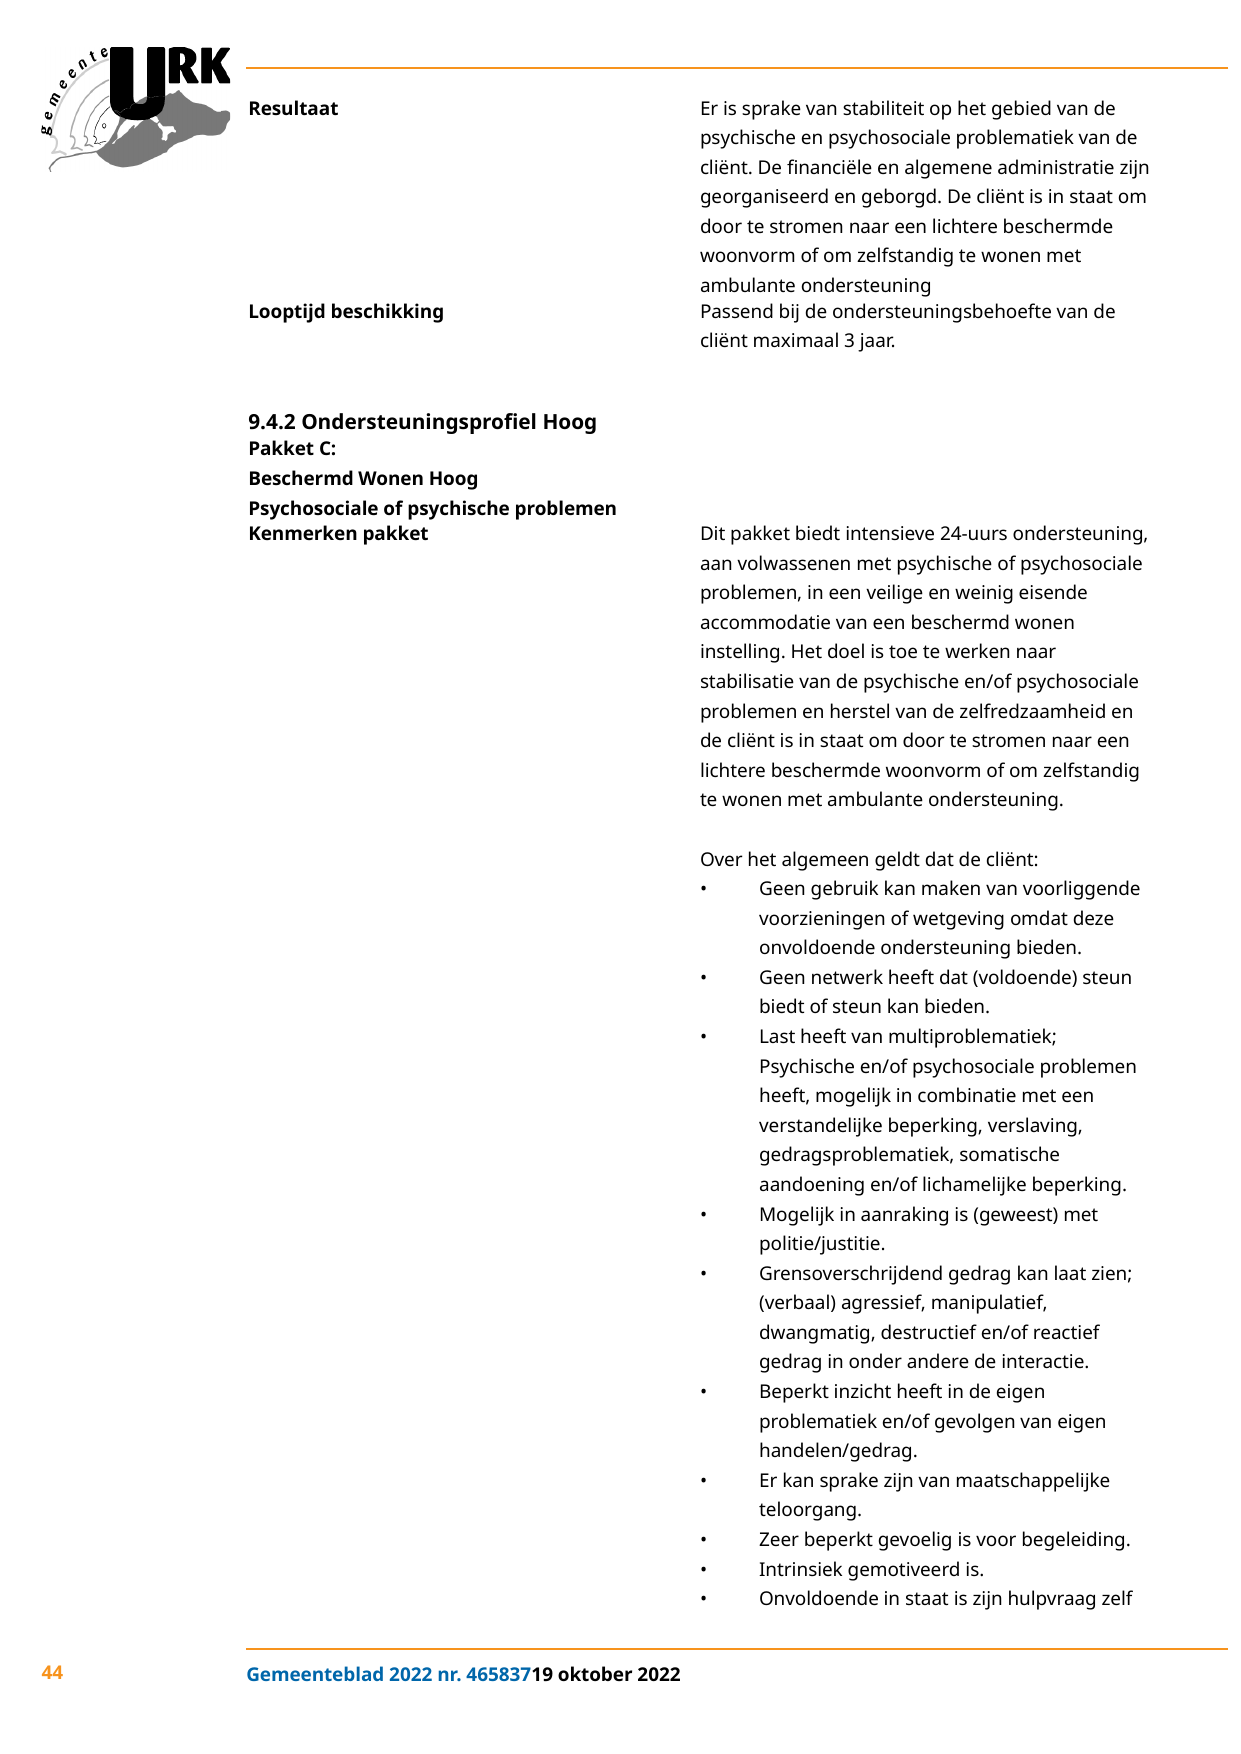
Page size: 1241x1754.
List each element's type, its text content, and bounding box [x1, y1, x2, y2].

table_header Pakket C: Beschermd Wonen Hoog Psychosociale of psychische problemen [248, 436, 1152, 520]
table_cell Kenmerken pakket [248, 520, 700, 1611]
table_cell Resultaat [248, 95, 700, 298]
table_cell Looptijd beschikking [248, 298, 700, 353]
picture [41, 47, 231, 172]
text 9.4.2 Ondersteuningsprofiel Hoog [248, 407, 1152, 435]
table_cell Passend bij de ondersteuningsbehoefte van de cliënt maximaal 3 jaar. [700, 298, 1152, 353]
table_cell Dit pakket biedt intensieve 24-uurs ondersteuning, aan volwassenen met psychische of psychosociale problemen, in een veilige en weinig eisende accommodatie van een beschermd wonen instelling. Het doel is toe te werken naar stabilisatie van de psychische en/of psychosociale problemen en herstel van de zelfredzaamheid en de cliënt is in staat om door te stromen naar een lichtere beschermde woonvorm of om zelfstandig te wonen met ambulante ondersteuning. Over het algemeen geldt dat de cliënt: Geen gebruik kan maken van voorliggende voorzieningen of wetgeving omdat deze onvoldoende ondersteuning bieden. Geen netwerk heeft dat (voldoende) steun biedt of steun kan bieden. Last heeft van multiproblematiek; Psychische en/of psychosociale problemen heeft, mogelijk in combinatie met een verstandelijke beperking, verslaving, gedragsproblematiek, somatische aandoening en/of lichamelijke beperking. Mogelijk in aanraking is (geweest) met politie/justitie. Grensoverschrijdend gedrag kan laat zien; (verbaal) agressief, manipulatief, dwangmatig, destructief en/of reactief gedrag in onder andere de interactie. Beperkt inzicht heeft in de eigen problematiek en/of gevolgen van eigen handelen/gedrag. Er kan sprake zijn van maatschappelijke teloorgang. Zeer beperkt gevoelig is voor begeleiding. Intrinsiek gemotiveerd is. Onvoldoende in staat is zijn hulpvraag zelf [700, 520, 1152, 1611]
table_cell Er is sprake van stabiliteit op het gebied van de psychische en psychosociale problematiek van de cliënt. De financiële en algemene administratie zijn georganiseerd en geborgd. De cliënt is in staat om door te stromen naar een lichtere beschermde woonvorm of om zelfstandig te wonen met ambulante ondersteuning [700, 95, 1152, 298]
